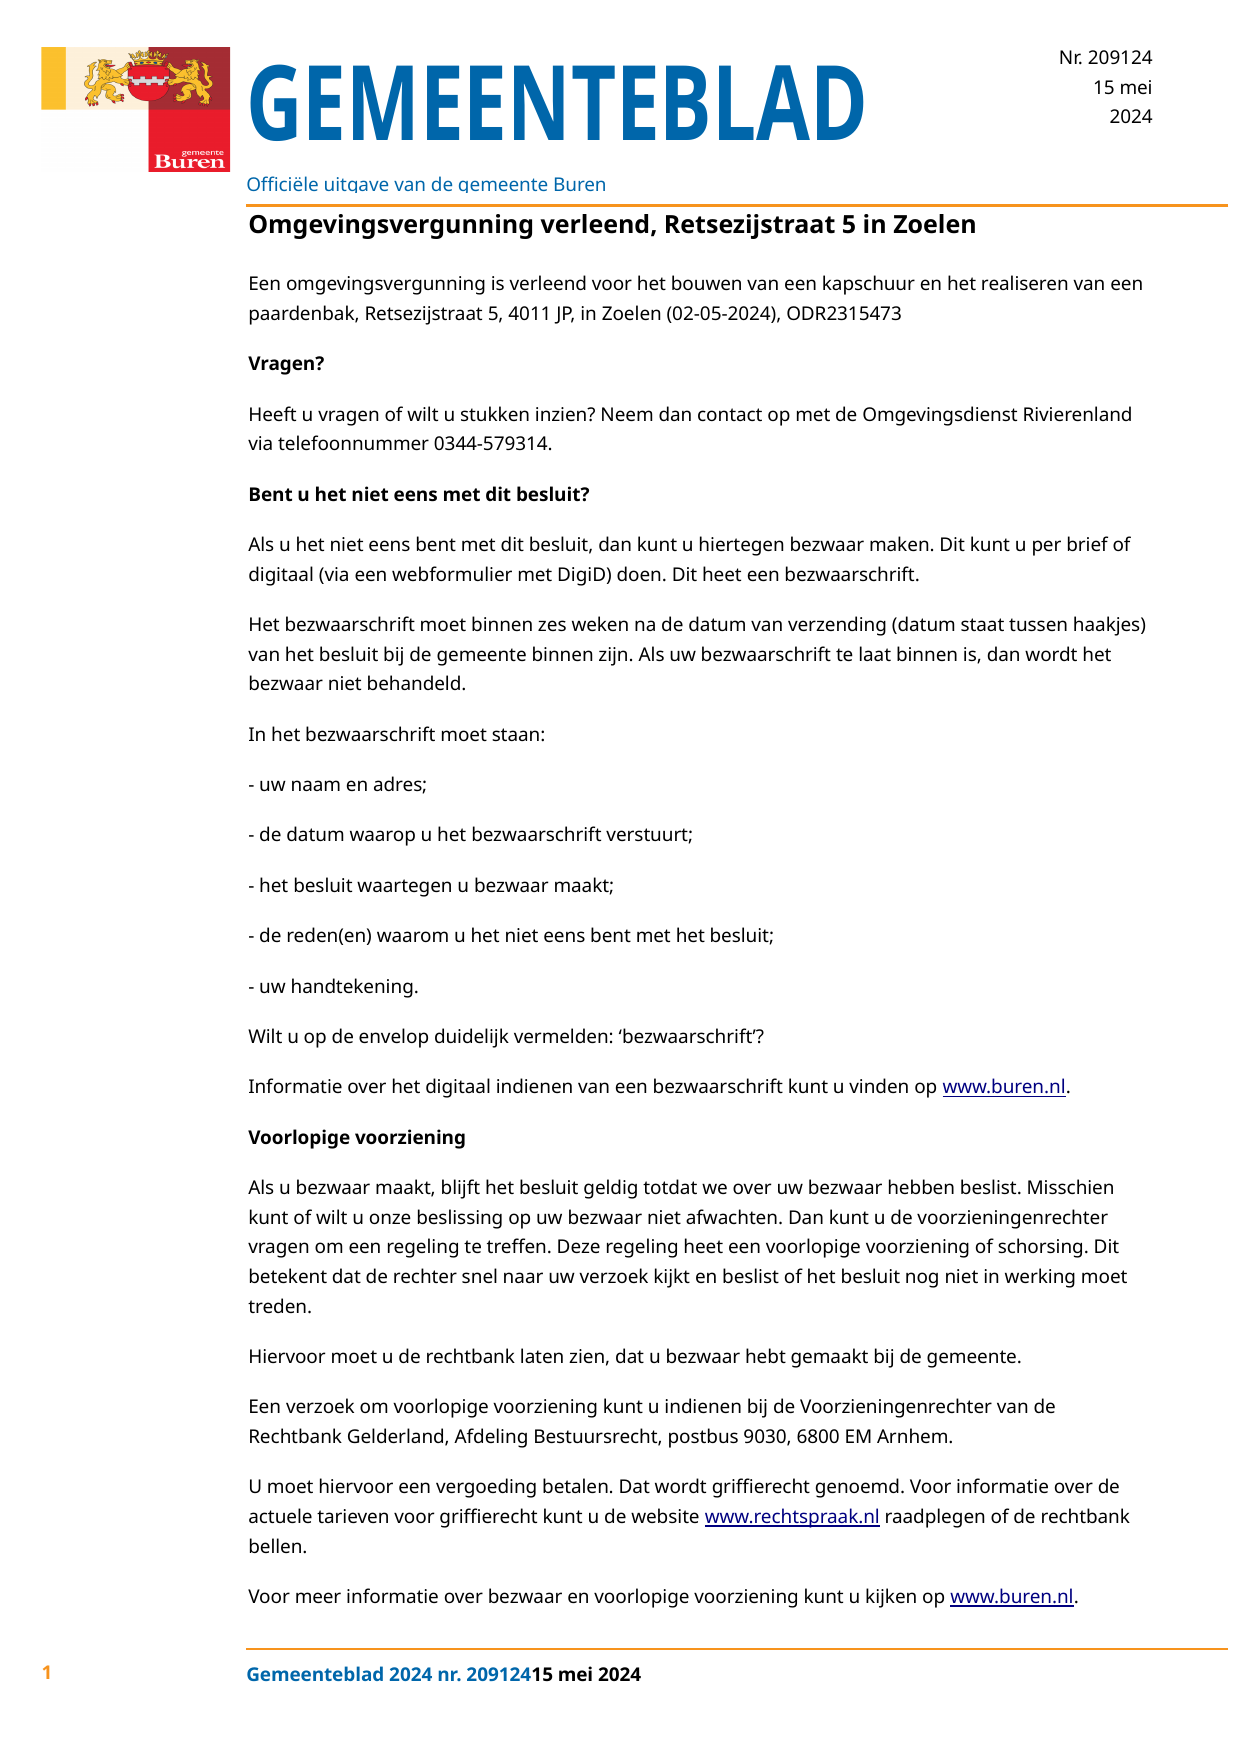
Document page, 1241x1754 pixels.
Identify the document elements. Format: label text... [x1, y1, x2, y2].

text Een omgevingsvergunning is verleend voor het bouwen van een kapschuur en het realiseren van een paardenbak, Retsezijstraat 5, 4011 JP, in Zoelen (02-05-2024), ODR2315473 [248, 270, 1152, 326]
text Bent u het niet eens met dit besluit? [248, 481, 1152, 506]
text Voor meer informatie over bezwaar en voorlopige voorziening kunt u kijken op www.buren.nl. [248, 1583, 1152, 1609]
text Als u het niet eens bent met dit besluit, dan kunt u hiertegen bezwaar maken. Dit kunt u per brief of digitaal (via een webformulier met DigiD) doen. Dit heet een bezwaarschrift. [248, 531, 1152, 586]
text - de reden(en) waarom u het niet eens bent met het besluit; [248, 922, 1152, 948]
text Heeft u vragen of wilt u stukken inzien? Neem dan contact op met de Omgevingsdienst Rivierenland via telefoonnummer 0344-579314. [248, 401, 1152, 456]
text - uw naam en adres; [248, 771, 1152, 797]
text Informatie over het digitaal indienen van een bezwaarschrift kunt u vinden op www.buren.nl. [248, 1074, 1152, 1099]
text Vragen? [248, 350, 1152, 376]
text Omgevingsvergunning verleend, Retsezijstraat 5 in Zoelen [248, 207, 1152, 241]
picture [41, 47, 231, 172]
text Als u bezwaar maakt, blijft het besluit geldig totdat we over uw bezwaar hebben beslist. Misschien kunt of wilt u onze beslissing op uw bezwaar niet afwachten. Dan kunt u de voorzieningenrechter vragen om een regeling te treffen. Deze regeling heet een voorlopige voorziening of schorsing. Dit betekent dat de rechter snel naar uw verzoek kijkt en beslist of het besluit nog niet in werking moet treden. [248, 1174, 1152, 1318]
text - uw handtekening. [248, 973, 1152, 998]
text Een verzoek om voorlopige voorziening kunt u indienen bij de Voorzieningenrechter van de Rechtbank Gelderland, Afdeling Bestuursrecht, postbus 9030, 6800 EM Arnhem. [248, 1394, 1152, 1449]
text Wilt u op de envelop duidelijk vermelden: ‘bezwaarschrift’? [248, 1023, 1152, 1049]
text - de datum waarop u het bezwaarschrift verstuurt; [248, 822, 1152, 847]
text In het bezwaarschrift moet staan: [248, 721, 1152, 746]
text Het bezwaarschrift moet binnen zes weken na de datum van verzending (datum staat tussen haakjes) van het besluit bij de gemeente binnen zijn. Als uw bezwaarschrift te laat binnen is, dan wordt het bezwaar niet behandeld. [248, 611, 1152, 696]
text Voorlopige voorziening [248, 1124, 1152, 1150]
text - het besluit waartegen u bezwaar maakt; [248, 872, 1152, 898]
text U moet hiervoor een vergoeding betalen. Dat wordt griffierecht genoemd. Voor informatie over de actuele tarieven voor griffierecht kunt u de website www.rechtspraak.nl raadplegen of de rechtbank bellen. [248, 1474, 1152, 1558]
text Hiervoor moet u de rechtbank laten zien, dat u bezwaar hebt gemaakt bij de gemeente. [248, 1343, 1152, 1369]
